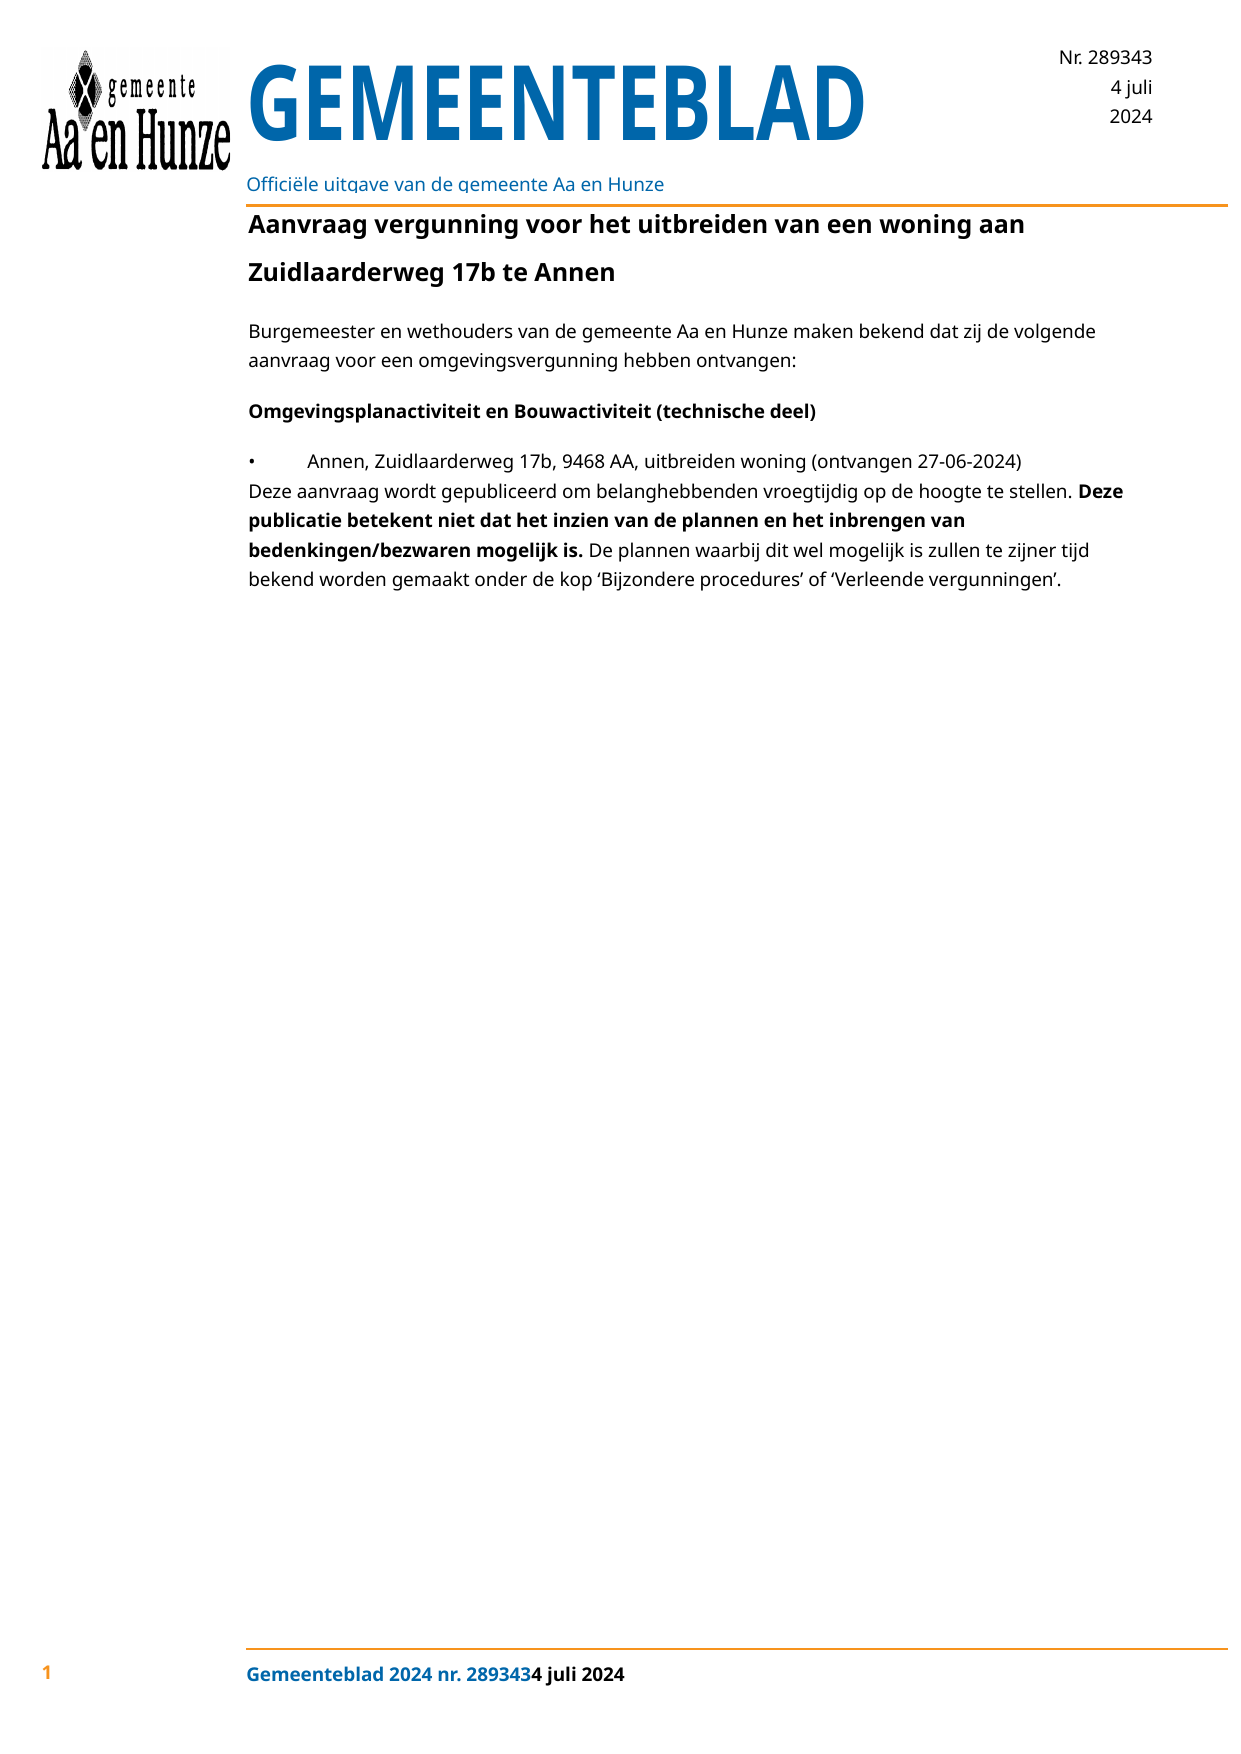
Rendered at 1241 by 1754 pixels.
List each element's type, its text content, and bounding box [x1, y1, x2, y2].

list Annen, Zuidlaarderweg 17b, 9468 AA, uitbreiden woning (ontvangen 27-06-2024) [248, 448, 1152, 474]
text Deze aanvraag wordt gepubliceerd om belanghebbenden vroegtijdig op de hoogte te stellen. Deze publicatie betekent niet dat het inzien van de plannen en het inbrengen van bedenkingen/bezwaren mogelijk is. De plannen waarbij dit wel mogelijk is zullen te zijner tijd bekend worden gemaakt onder de kop ‘Bijzondere procedures’ of ‘Verleende vergunningen’. [248, 478, 1152, 592]
text Omgevingsplanactiviteit en Bouwactiviteit (technische deel) [248, 398, 1152, 424]
text Burgemeester en wethouders van de gemeente Aa en Hunze maken bekend dat zij de volgende aanvraag voor een omgevingsvergunning hebben ontvangen: [248, 318, 1152, 373]
text Aanvraag vergunning voor het uitbreiden van een woning aan Zuidlaarderweg 17b te Annen [248, 207, 1152, 288]
picture [41, 47, 231, 172]
